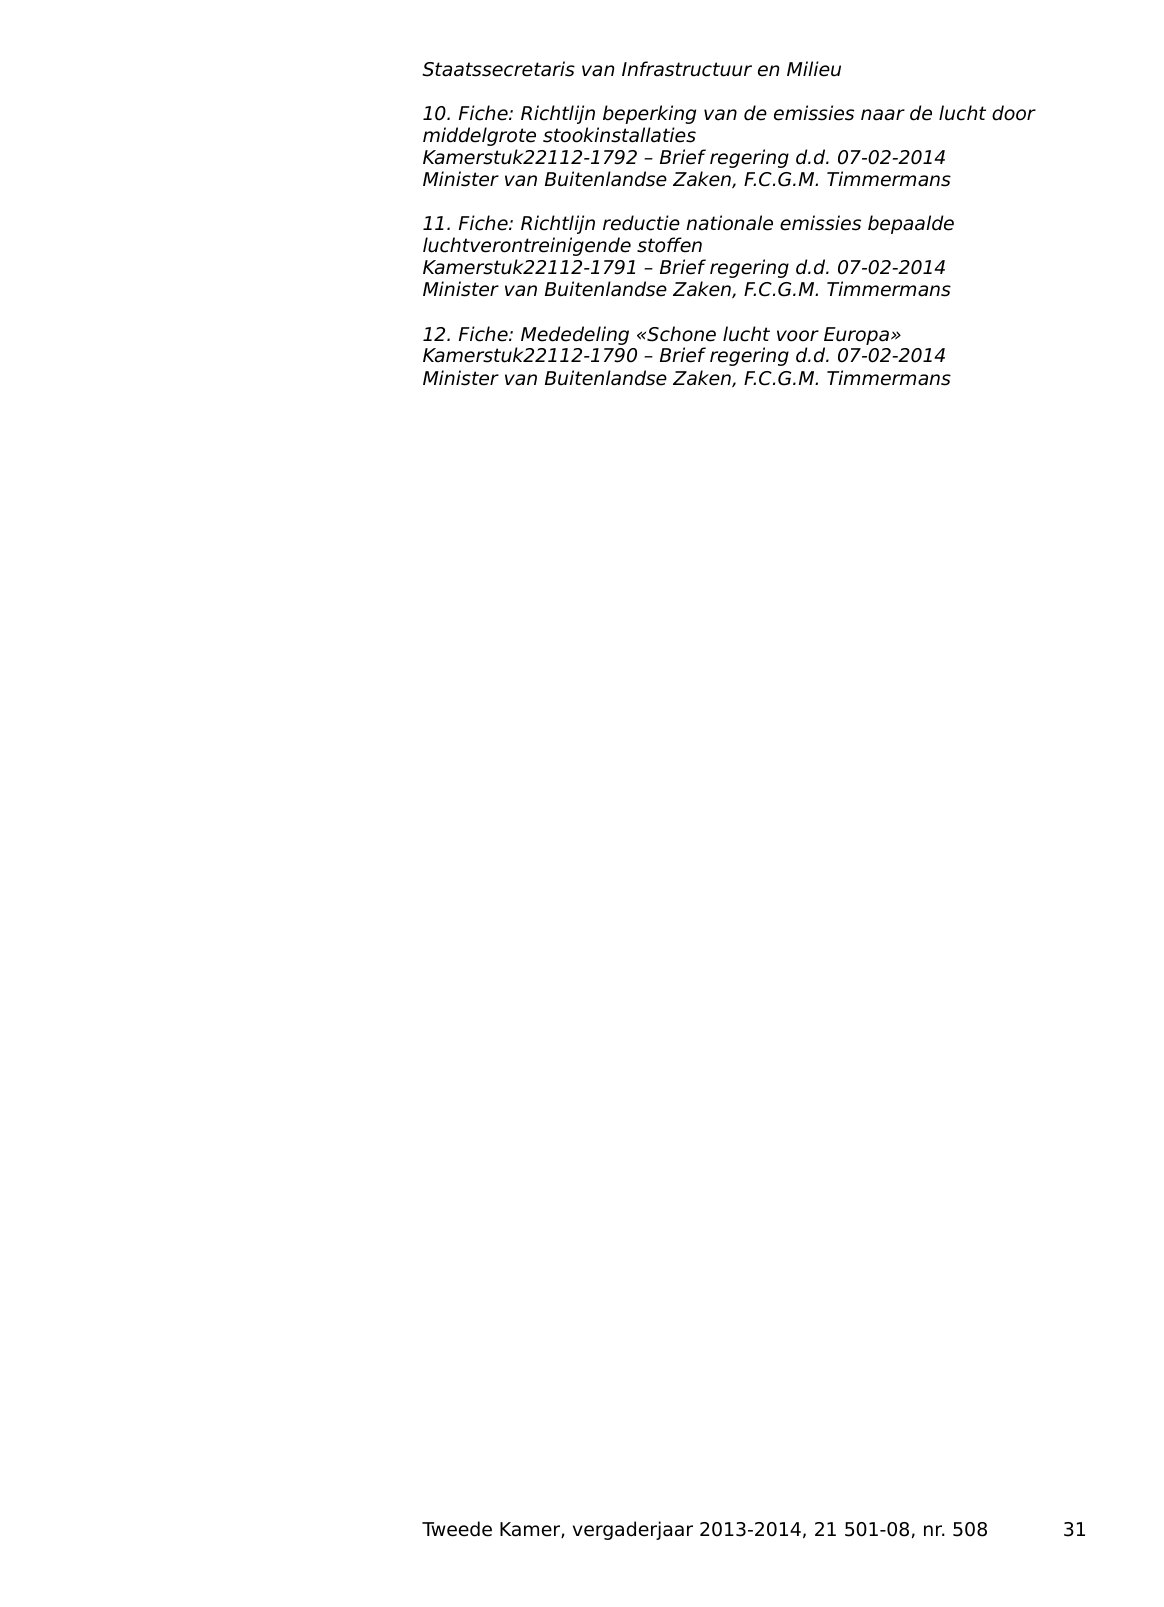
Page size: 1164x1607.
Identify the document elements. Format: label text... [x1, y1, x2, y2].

text 12. Fiche: Mededeling «Schone lucht voor Europa» [422, 323, 1087, 345]
text Minister van Buitenlandse Zaken, F.C.G.M. Timmermans [422, 169, 1087, 191]
text Kamerstuk22112-1791 – Brief regering d.d. 07-02-2014 [422, 257, 1087, 279]
text Staatssecretaris van Infrastructuur en Milieu [422, 59, 1087, 81]
text Kamerstuk22112-1790 – Brief regering d.d. 07-02-2014 [422, 345, 1087, 367]
text Kamerstuk22112-1792 – Brief regering d.d. 07-02-2014 [422, 147, 1087, 169]
text 11. Fiche: Richtlijn reductie nationale emissies bepaalde luchtverontreinigende stoffen [422, 213, 1087, 257]
text Minister van Buitenlandse Zaken, F.C.G.M. Timmermans [422, 367, 1087, 389]
text 10. Fiche: Richtlijn beperking van de emissies naar de lucht door middelgrote stookinstallaties [422, 103, 1087, 147]
text Minister van Buitenlandse Zaken, F.C.G.M. Timmermans [422, 279, 1087, 301]
